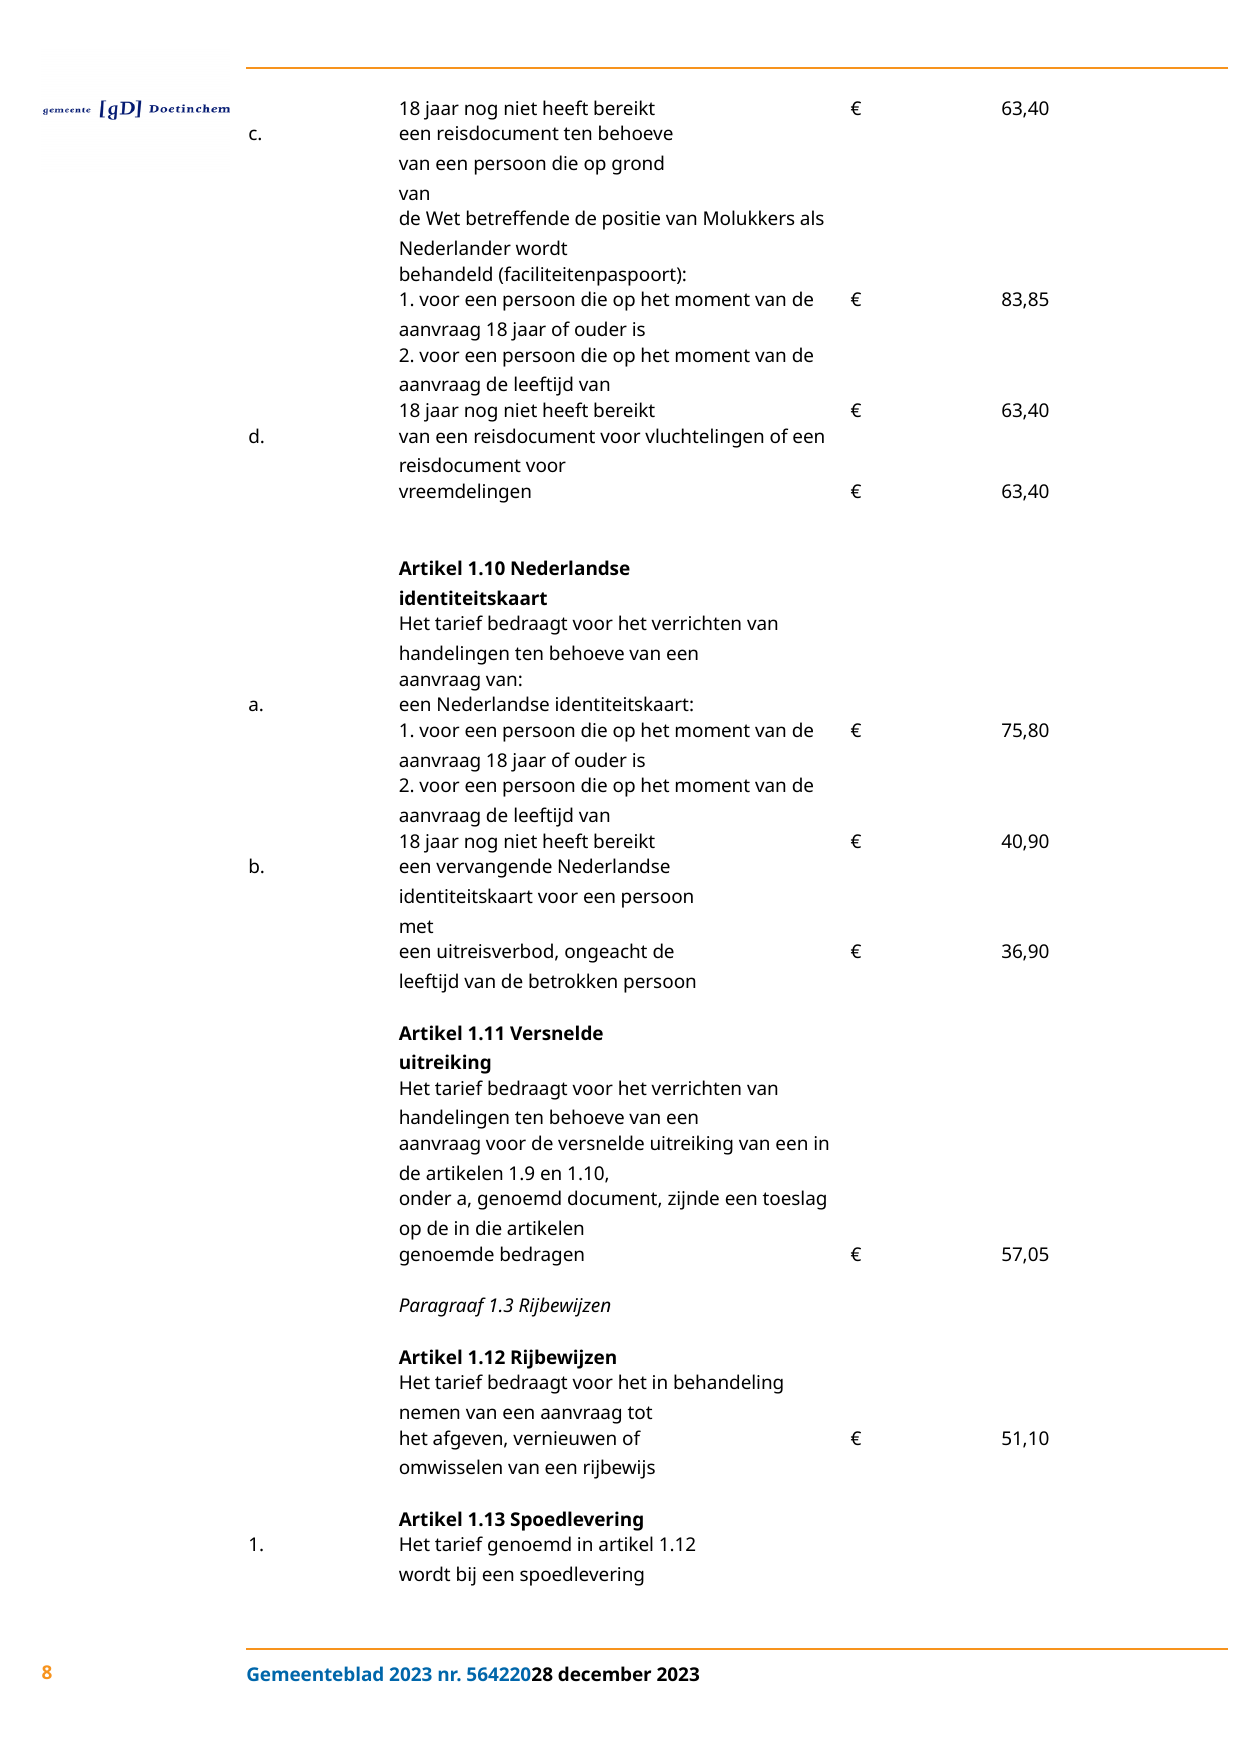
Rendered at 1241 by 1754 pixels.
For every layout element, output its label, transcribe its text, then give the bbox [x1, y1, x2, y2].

table_cell 40,90 [1001, 828, 1152, 854]
table_cell [1001, 1480, 1152, 1506]
table_cell [248, 1318, 398, 1344]
table_cell [549, 504, 700, 529]
table_cell [399, 994, 700, 1020]
table_cell [1001, 994, 1152, 1020]
table_cell [850, 205, 1001, 261]
table_cell [850, 261, 1001, 286]
table_cell € [850, 718, 1001, 773]
table_cell [1001, 1186, 1152, 1241]
table_cell een uitreisverbod, ongeacht de leeftijd van de betrokken persoon [399, 939, 700, 994]
table_cell d. [248, 423, 398, 478]
table_cell [850, 1267, 1001, 1292]
table_cell [248, 286, 398, 342]
table_cell een reisdocument ten behoeve van een persoon die op grond van [399, 121, 700, 205]
table_cell [1001, 423, 1152, 478]
table_cell [700, 261, 850, 286]
table_cell [850, 530, 1001, 555]
table_cell [700, 555, 850, 611]
table_cell € [850, 1241, 1001, 1267]
table_cell [399, 1267, 549, 1292]
table_cell [700, 1532, 850, 1587]
table_cell € [850, 828, 1001, 854]
table_cell [1001, 205, 1152, 261]
table_cell 51,10 [1001, 1425, 1152, 1480]
table_cell 83,85 [1001, 286, 1152, 342]
table_cell [850, 1506, 1001, 1532]
table_cell [1001, 261, 1152, 286]
table_cell [700, 939, 850, 994]
table_cell € [850, 286, 1001, 342]
table_cell een vervangende Nederlandse identiteitskaart voor een persoon met [399, 854, 700, 939]
table_cell [850, 611, 1001, 666]
table_cell [248, 1370, 398, 1425]
table_cell [700, 1293, 850, 1318]
table_cell [248, 397, 398, 423]
table_cell [399, 504, 549, 529]
table_cell [399, 1480, 700, 1506]
table_cell [700, 95, 850, 121]
table_cell [850, 1293, 1001, 1318]
table_cell Artikel 1.11 Versnelde uitreiking [399, 1020, 700, 1075]
table_cell [850, 666, 1001, 692]
table_cell a. [248, 692, 398, 717]
table_cell [248, 1293, 398, 1318]
table_cell onder a, genoemd document, zijnde een toeslag op de in die artikelen [399, 1186, 850, 1241]
table_cell 63,40 [1001, 397, 1152, 423]
table_cell 36,90 [1001, 939, 1152, 994]
table_cell [248, 1506, 398, 1532]
table_cell [850, 504, 1001, 529]
table_cell [248, 95, 398, 121]
table_cell [399, 1318, 549, 1344]
table_cell [850, 1186, 1001, 1241]
table_cell [248, 555, 398, 611]
table_cell 18 jaar nog niet heeft bereikt [399, 828, 700, 854]
table_cell € [850, 95, 1001, 121]
table_cell [248, 1267, 398, 1292]
table_cell [700, 994, 850, 1020]
table_cell 18 jaar nog niet heeft bereikt [399, 397, 700, 423]
table_cell [1001, 342, 1152, 397]
table_cell [1001, 1293, 1152, 1318]
table_cell [1001, 555, 1152, 611]
table_cell [1001, 1370, 1152, 1425]
table_cell Artikel 1.12 Rijbewijzen [399, 1344, 700, 1369]
table_cell [700, 1425, 850, 1480]
table_cell [850, 994, 1001, 1020]
table_cell 2. voor een persoon die op het moment van de aanvraag de leeftijd van [399, 342, 850, 397]
table_cell [248, 478, 398, 504]
table_cell [549, 1267, 700, 1292]
table_cell [700, 828, 850, 854]
table_cell 1. [248, 1532, 398, 1587]
table_cell [1001, 1267, 1152, 1292]
table_cell [850, 1532, 1001, 1587]
table_cell [700, 1506, 850, 1532]
table_cell [700, 1241, 850, 1267]
table_cell [700, 1318, 850, 1344]
table_cell Artikel 1.13 Spoedlevering [399, 1506, 700, 1532]
table_cell [248, 1020, 398, 1075]
table_cell c. [248, 121, 398, 205]
table_cell [1001, 1532, 1152, 1587]
table_cell [549, 478, 700, 504]
table_cell [248, 828, 398, 854]
table_cell [850, 1480, 1001, 1506]
table_cell [850, 773, 1001, 828]
table_cell [700, 1020, 850, 1075]
table_cell Artikel 1.10 Nederlandse identiteitskaart [399, 555, 700, 611]
table_cell [850, 1370, 1001, 1425]
table_cell [248, 666, 398, 692]
table_cell 75,80 [1001, 718, 1152, 773]
table_cell 18 jaar nog niet heeft bereikt [399, 95, 700, 121]
table_cell [248, 1425, 398, 1480]
table_cell [549, 530, 700, 555]
table_cell [1001, 121, 1152, 205]
table_cell [549, 666, 700, 692]
table_cell [248, 1075, 398, 1130]
table_cell [700, 530, 850, 555]
table_cell [1001, 530, 1152, 555]
table_cell Het tarief bedraagt voor het verrichten van handelingen ten behoeve van een [399, 1075, 850, 1130]
table_cell het afgeven, vernieuwen of omwisselen van een rijbewijs [399, 1425, 700, 1480]
table_cell de Wet betreffende de positie van Molukkers als Nederlander wordt [399, 205, 850, 261]
table_cell [248, 718, 398, 773]
table_cell [248, 1344, 398, 1369]
table_cell € [850, 1425, 1001, 1480]
table_cell [1001, 504, 1152, 529]
table_cell [850, 1344, 1001, 1369]
table_cell b. [248, 854, 398, 939]
table_cell 2. voor een persoon die op het moment van de aanvraag de leeftijd van [399, 773, 850, 828]
table_cell [399, 530, 549, 555]
table_cell € [850, 939, 1001, 994]
table_cell Het tarief bedraagt voor het verrichten van handelingen ten behoeve van een [399, 611, 850, 666]
table_cell 57,05 [1001, 1241, 1152, 1267]
table_cell [1001, 854, 1152, 939]
table_cell [1001, 1020, 1152, 1075]
table_cell [248, 994, 398, 1020]
table_cell [1001, 1344, 1152, 1369]
table_cell [1001, 1075, 1152, 1130]
table_cell [248, 1241, 398, 1267]
table_cell [248, 342, 398, 397]
table_cell van een reisdocument voor vluchtelingen of een reisdocument voor [399, 423, 850, 478]
table_cell [700, 121, 850, 205]
table_cell [248, 1480, 398, 1506]
table_cell aanvraag van: [399, 666, 549, 692]
table_cell [1001, 1506, 1152, 1532]
table_cell [700, 666, 850, 692]
table_cell 1. voor een persoon die op het moment van de aanvraag 18 jaar of ouder is [399, 718, 850, 773]
table_cell [700, 692, 850, 717]
table_cell aanvraag voor de versnelde uitreiking van een in de artikelen 1.9 en 1.10, [399, 1130, 850, 1186]
table_cell [1001, 666, 1152, 692]
table_cell [248, 261, 398, 286]
table_cell genoemde bedragen [399, 1241, 700, 1267]
table_cell [248, 205, 398, 261]
table_cell € [850, 397, 1001, 423]
table_cell behandeld (faciliteitenpaspoort): [399, 261, 700, 286]
table_cell vreemdelingen [399, 478, 549, 504]
table_cell [700, 504, 850, 529]
table_cell [1001, 611, 1152, 666]
table_cell [1001, 692, 1152, 717]
table_cell [700, 1480, 850, 1506]
table_cell [850, 1318, 1001, 1344]
table_cell Het tarief genoemd in artikel 1.12 wordt bij een spoedlevering [399, 1532, 700, 1587]
table_cell [850, 692, 1001, 717]
table_cell [850, 342, 1001, 397]
table_cell Het tarief bedraagt voor het in behandeling nemen van een aanvraag tot [399, 1370, 850, 1425]
table_cell [700, 1267, 850, 1292]
table_cell Paragraaf 1.3 Rijbewijzen [399, 1293, 700, 1318]
table_cell een Nederlandse identiteitskaart: [399, 692, 700, 717]
table_cell [248, 530, 398, 555]
table_cell 63,40 [1001, 478, 1152, 504]
table_cell [850, 555, 1001, 611]
table_cell [1001, 773, 1152, 828]
table_cell [248, 611, 398, 666]
table_cell € [850, 478, 1001, 504]
table_cell [850, 1130, 1001, 1186]
table_cell [700, 854, 850, 939]
table_cell [700, 1344, 850, 1369]
picture [41, 47, 231, 172]
table_cell [850, 854, 1001, 939]
table_cell [248, 504, 398, 529]
table_cell [248, 1186, 398, 1241]
table_cell 63,40 [1001, 95, 1152, 121]
table_cell [850, 1075, 1001, 1130]
table_cell [1001, 1130, 1152, 1186]
table_cell [700, 397, 850, 423]
table_cell [700, 478, 850, 504]
table_cell [850, 423, 1001, 478]
table_cell [248, 773, 398, 828]
table_cell [850, 1020, 1001, 1075]
table_cell [850, 121, 1001, 205]
table_cell [549, 1318, 700, 1344]
table_cell 1. voor een persoon die op het moment van de aanvraag 18 jaar of ouder is [399, 286, 850, 342]
table_cell [248, 1130, 398, 1186]
table_cell [1001, 1318, 1152, 1344]
table_cell [248, 939, 398, 994]
